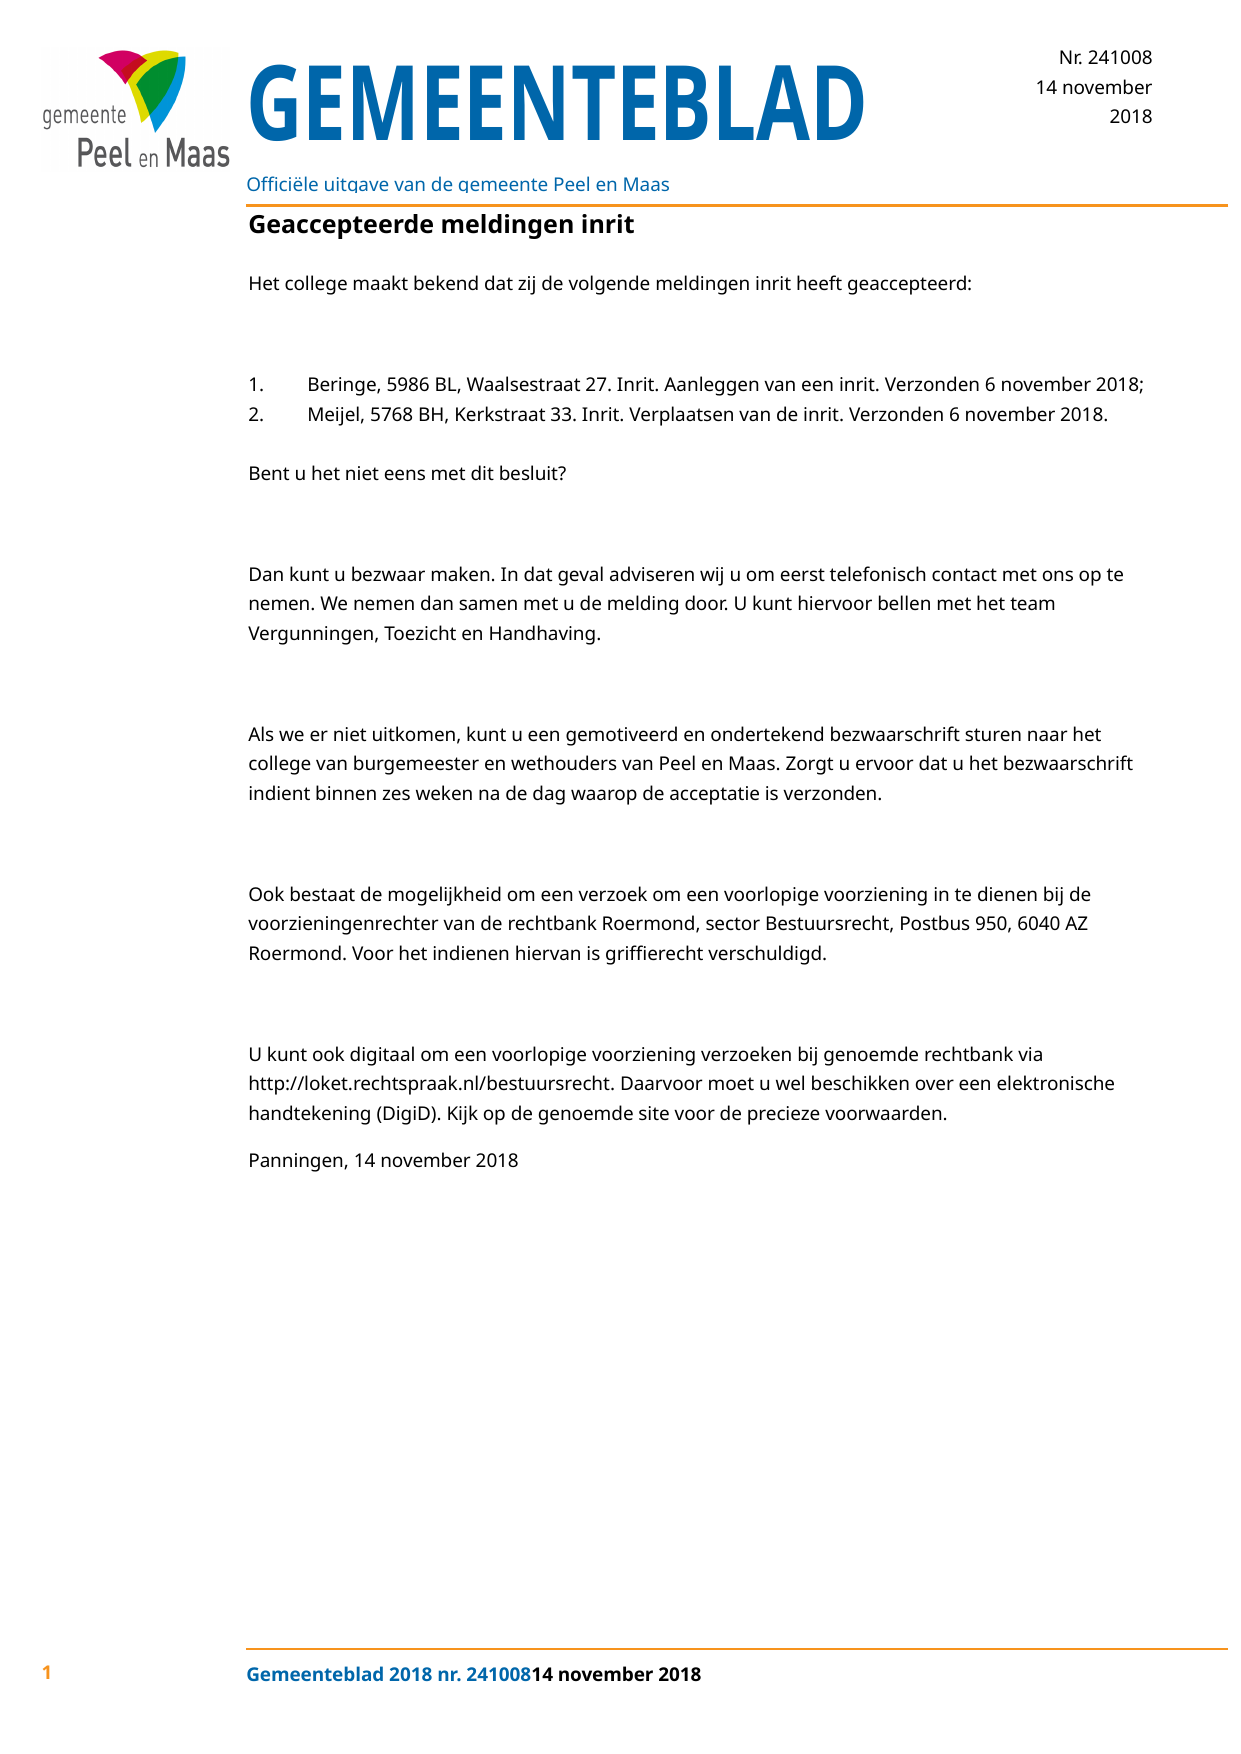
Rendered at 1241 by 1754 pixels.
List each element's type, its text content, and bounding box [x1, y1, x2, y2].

text Geaccepteerde meldingen inrit [248, 207, 1152, 241]
text Als we er niet uitkomen, kunt u een gemotiveerd en ondertekend bezwaarschrift sturen naar het college van burgemeester en wethouders van Peel en Maas. Zorgt u ervoor dat u het bezwaarschrift indient binnen zes weken na de dag waarop de acceptatie is verzonden. [248, 721, 1152, 806]
text Bent u het niet eens met dit besluit? [248, 460, 1152, 486]
text Dan kunt u bezwaar maken. In dat geval adviseren wij u om eerst telefonisch contact met ons op te nemen. We nemen dan samen met u de melding door. U kunt hiervoor bellen met het team Vergunningen, Toezicht en Handhaving. [248, 561, 1152, 646]
text U kunt ook digitaal om een voorlopige voorziening verzoeken bij genoemde rechtbank via http://loket.rechtspraak.nl/bestuursrecht. Daarvoor moet u wel beschikken over een elektronische handtekening (DigiD). Kijk op de genoemde site voor de precieze voorwaarden. [248, 1041, 1152, 1126]
text Panningen, 14 november 2018 [248, 1148, 1152, 1173]
text Ook bestaat de mogelijkheid om een verzoek om een voorlopige voorziening in te dienen bij de voorzieningenrechter van de rechtbank Roermond, sector Bestuursrecht, Postbus 950, 6040 AZ Roermond. Voor het indienen hiervan is griffierecht verschuldigd. [248, 881, 1152, 966]
picture [41, 47, 231, 172]
text Het college maakt bekend dat zij de volgende meldingen inrit heeft geaccepteerd: [248, 270, 1152, 296]
list Beringe, 5986 BL, Waalsestraat 27. Inrit. Aanleggen van een inrit. Verzonden 6 november 2018; [248, 371, 1152, 397]
list Meijel, 5768 BH, Kerkstraat 33. Inrit. Verplaatsen van de inrit. Verzonden 6 november 2018. [248, 401, 1152, 426]
